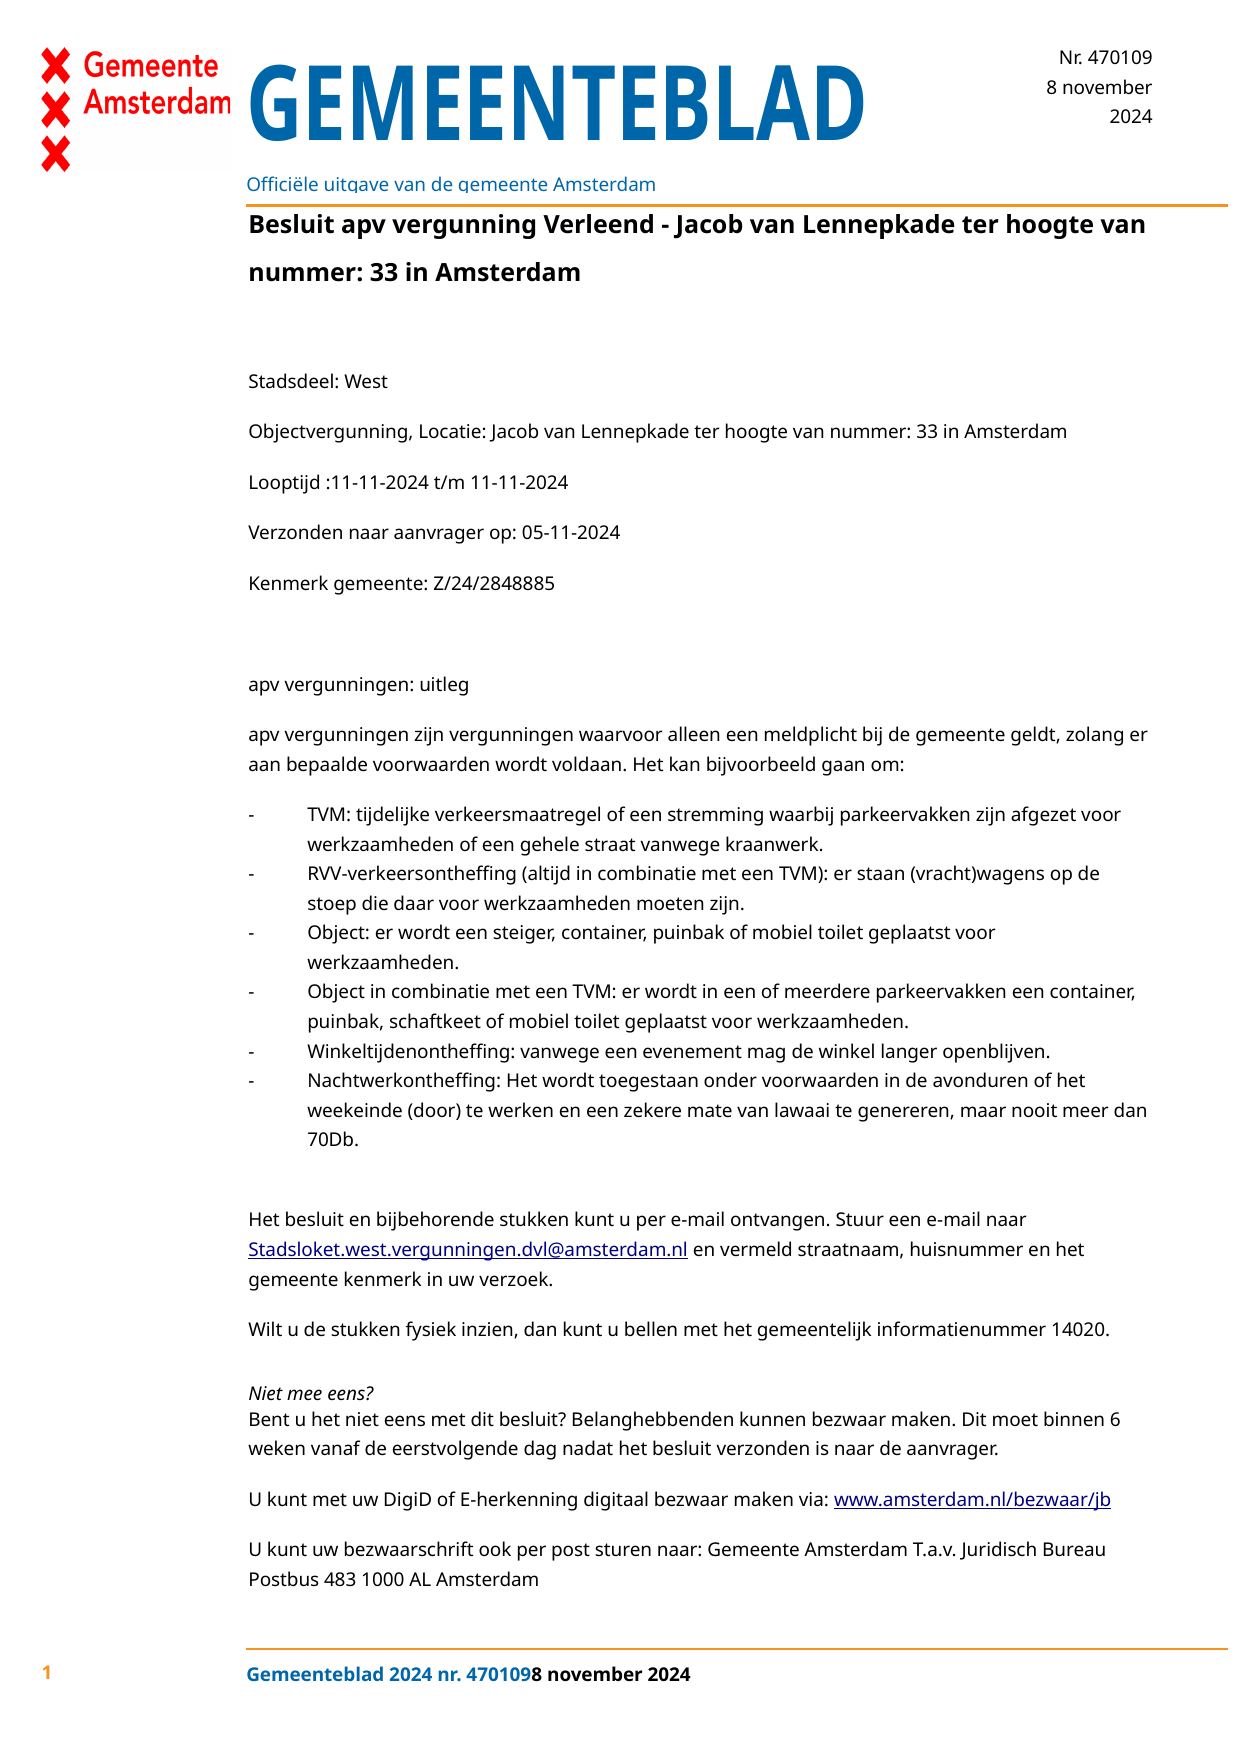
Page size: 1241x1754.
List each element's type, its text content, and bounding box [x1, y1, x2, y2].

text Bent u het niet eens met dit besluit? Belanghebbenden kunnen bezwaar maken. Dit moet binnen 6 weken vanaf de eerstvolgende dag nadat het besluit verzonden is naar de aanvrager. [248, 1406, 1152, 1461]
text Verzonden naar aanvrager op: 05-11-2024 [248, 519, 1152, 545]
text Niet mee eens? [248, 1380, 1152, 1406]
picture [41, 47, 231, 172]
text Looptijd :11-11-2024 t/m 11-11-2024 [248, 469, 1152, 495]
text apv vergunningen zijn vergunningen waarvoor alleen een meldplicht bij de gemeente geldt, zolang er aan bepaalde voorwaarden wordt voldaan. Het kan bijvoorbeeld gaan om: [248, 721, 1152, 777]
text Wilt u de stukken fysiek inzien, dan kunt u bellen met het gemeentelijk informatienummer 14020. [248, 1316, 1152, 1342]
text Kenmerk gemeente: Z/24/2848885 [248, 570, 1152, 596]
text Objectvergunning, Locatie: Jacob van Lennepkade ter hoogte van nummer: 33 in Amsterdam [248, 419, 1152, 444]
text U kunt met uw DigiD of E-herkenning digitaal bezwaar maken via: www.amsterdam.nl/bezwaar/jb [248, 1486, 1152, 1512]
list TVM: tijdelijke verkeersmaatregel of een stremming waarbij parkeervakken zijn afgezet voor werkzaamheden of een gehele straat vanwege kraanwerk. [248, 801, 1152, 857]
list Winkeltijdenontheffing: vanwege een evenement mag de winkel langer openblijven. [248, 1038, 1152, 1064]
text apv vergunningen: uitleg [248, 671, 1152, 697]
text U kunt uw bezwaarschrift ook per post sturen naar: Gemeente Amsterdam T.a.v. Juridisch Bureau Postbus 483 1000 AL Amsterdam [248, 1536, 1152, 1592]
text Besluit apv vergunning Verleend - Jacob van Lennepkade ter hoogte van nummer: 33 in Amsterdam [248, 207, 1152, 288]
list RVV-verkeersontheffing (altijd in combinatie met een TVM): er staan (vracht)wagens op de stoep die daar voor werkzaamheden moeten zijn. [248, 860, 1152, 916]
text Stadsdeel: West [248, 368, 1152, 394]
text Het besluit en bijbehorende stukken kunt u per e-mail ontvangen. Stuur een e-mail naar Stadsloket.west.vergunningen.dvl@amsterdam.nl en vermeld straatnaam, huisnummer en het gemeente kenmerk in uw verzoek. [248, 1207, 1152, 1292]
list Object: er wordt een steiger, container, puinbak of mobiel toilet geplaatst voor werkzaamheden. [248, 919, 1152, 975]
list Object in combinatie met een TVM: er wordt in een of meerdere parkeervakken een container, puinbak, schaftkeet of mobiel toilet geplaatst voor werkzaamheden. [248, 979, 1152, 1034]
list Nachtwerkontheffing: Het wordt toegestaan onder voorwaarden in de avonduren of het weekeinde (door) te werken en een zekere mate van lawaai te genereren, maar nooit meer dan 70Db. [248, 1067, 1152, 1152]
